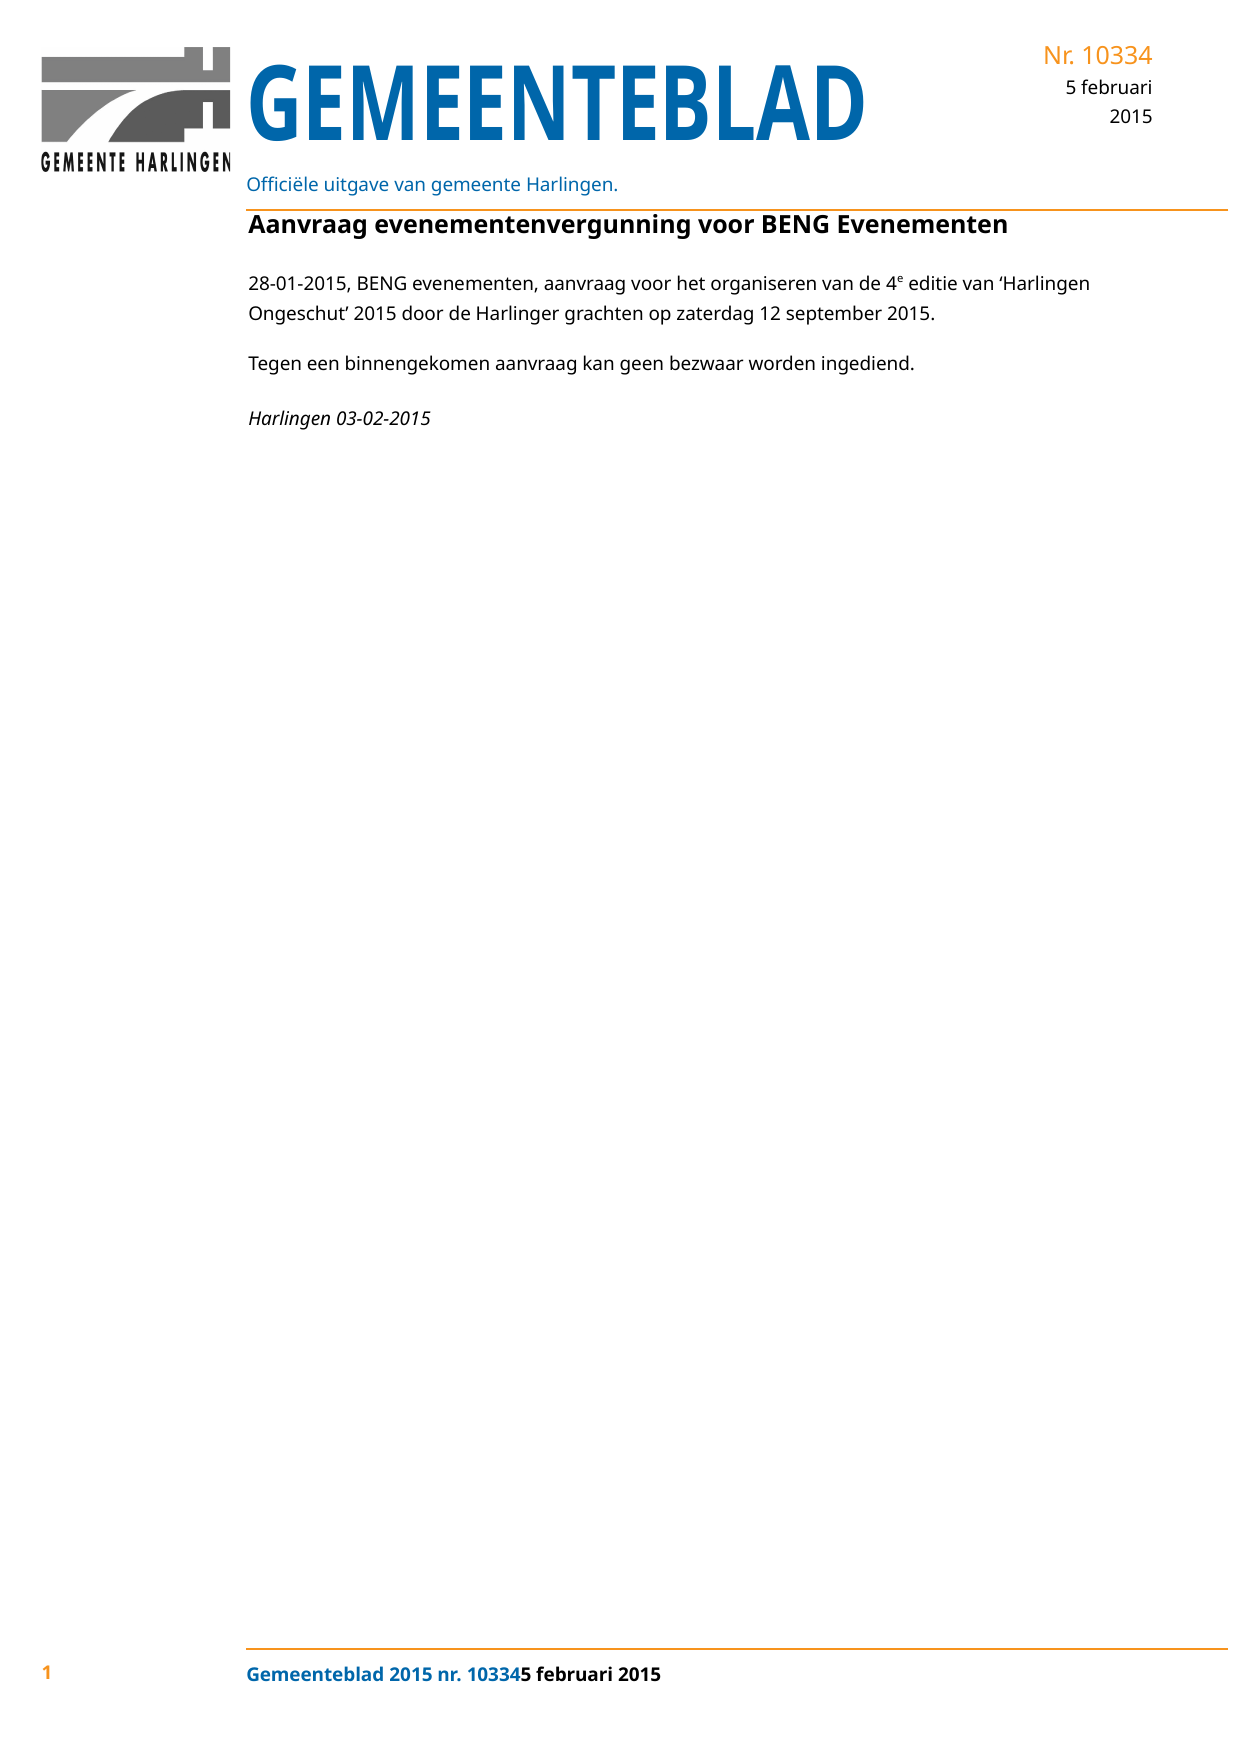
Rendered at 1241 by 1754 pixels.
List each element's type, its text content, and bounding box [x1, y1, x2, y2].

text Aanvraag evenementenvergunning voor BENG Evenementen [248, 211, 1152, 241]
picture [41, 47, 231, 172]
text Tegen een binnengekomen aanvraag kan geen bezwaar worden ingediend. [248, 350, 1152, 376]
text Harlingen 03-02-2015 [248, 406, 1152, 431]
text 28-01-2015, BENG evenementen, aanvraag voor het organiseren van de 4e editie van ‘Harlingen Ongeschut’ 2015 door de Harlinger grachten op zaterdag 12 september 2015. [248, 270, 1152, 326]
